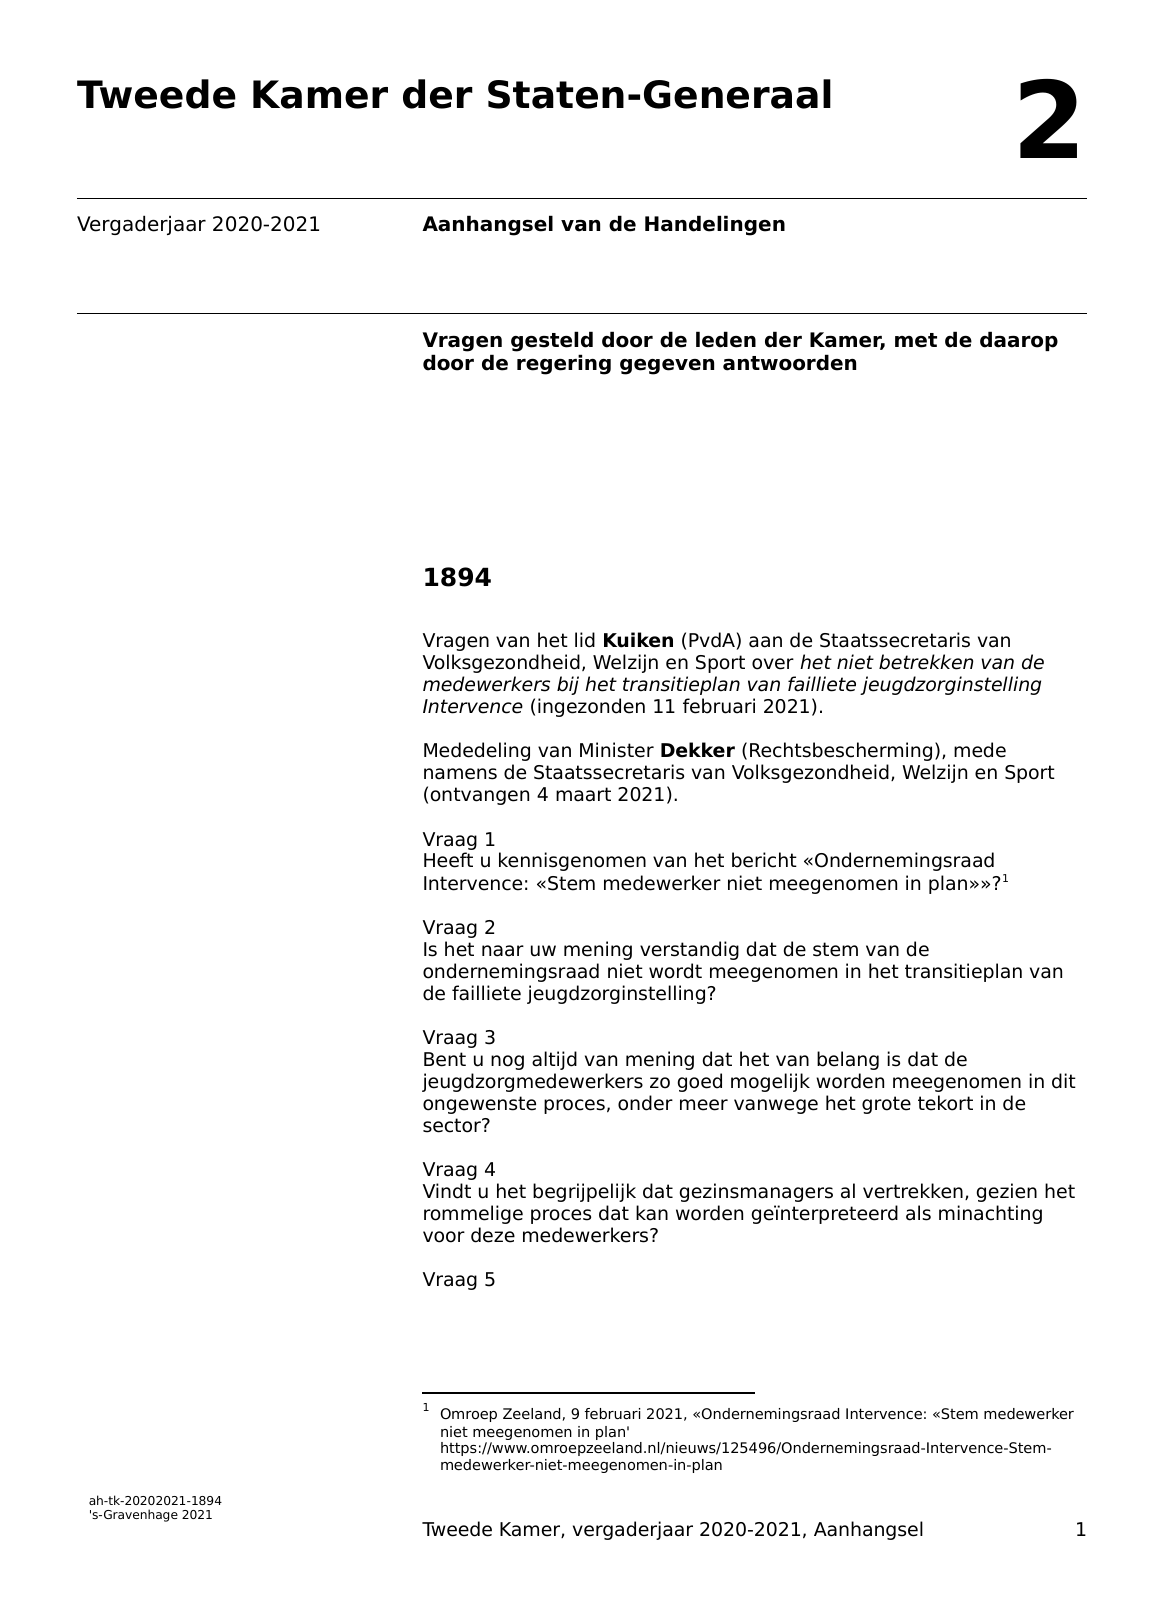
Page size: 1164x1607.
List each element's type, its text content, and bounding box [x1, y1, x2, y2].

table_cell Vragen gesteld door de leden der Kamer, met de daarop door de regering gegeven antwoorden [422, 314, 1087, 375]
text Vraag 4 [422, 1159, 1087, 1181]
table_cell Vergaderjaar 2020-2021 [77, 199, 422, 313]
table_cell Aanhangsel van de Handelingen [422, 199, 1087, 313]
text ah-tk-20202021-1894 [88, 1494, 323, 1508]
table_header Tweede Kamer der Staten-Generaal [77, 59, 886, 198]
text 's-Gravenhage 2021 [88, 1508, 323, 1522]
text Vragen van het lid Kuiken (PvdA) aan de Staatssecretaris van Volksgezondheid, Welzijn en Sport over het niet betrekken van de medewerkers bij het transitieplan van failliete jeugdzorginstelling Intervence (ingezonden 11 februari 2021). [422, 630, 1087, 718]
text Vraag 2 [422, 917, 1087, 938]
text Bent u nog altijd van mening dat het van belang is dat de jeugdzorgmedewerkers zo goed mogelijk worden meegenomen in dit ongewenste proces, onder meer vanwege het grote tekort in de sector? [422, 1049, 1087, 1137]
text Is het naar uw mening verstandig dat de stem van de ondernemingsraad niet wordt meegenomen in het transitieplan van de failliete jeugdzorginstelling? [422, 938, 1087, 1004]
table_cell [77, 314, 422, 375]
text Heeft u kennisgenomen van het bericht «Ondernemingsraad Intervence: «Stem medewerker niet meegenomen in plan»»? [422, 850, 1087, 894]
table_header 2 [886, 59, 1087, 198]
text Omroep Zeeland, 9 februari 2021, «Ondernemingsraad Intervence: «Stem medewerker niet meegenomen in plan' https://www.omroepzeeland.nl/nieuws/125496/Ondernemingsraad-Intervence-Stem-medewerker-niet-meegenomen-in-plan [422, 1402, 1087, 1474]
text Vraag 3 [422, 1027, 1087, 1049]
text Vindt u het begrijpelijk dat gezinsmanagers al vertrekken, gezien het rommelige proces dat kan worden geïnterpreteerd als minachting voor deze medewerkers? [422, 1181, 1087, 1247]
text Vraag 1 [422, 828, 1087, 850]
text Vraag 5 [422, 1269, 1087, 1291]
text Mededeling van Minister Dekker (Rechtsbescherming), mede namens de Staatssecretaris van Volksgezondheid, Welzijn en Sport (ontvangen 4 maart 2021). [422, 740, 1087, 806]
text 1894 [422, 563, 1087, 592]
